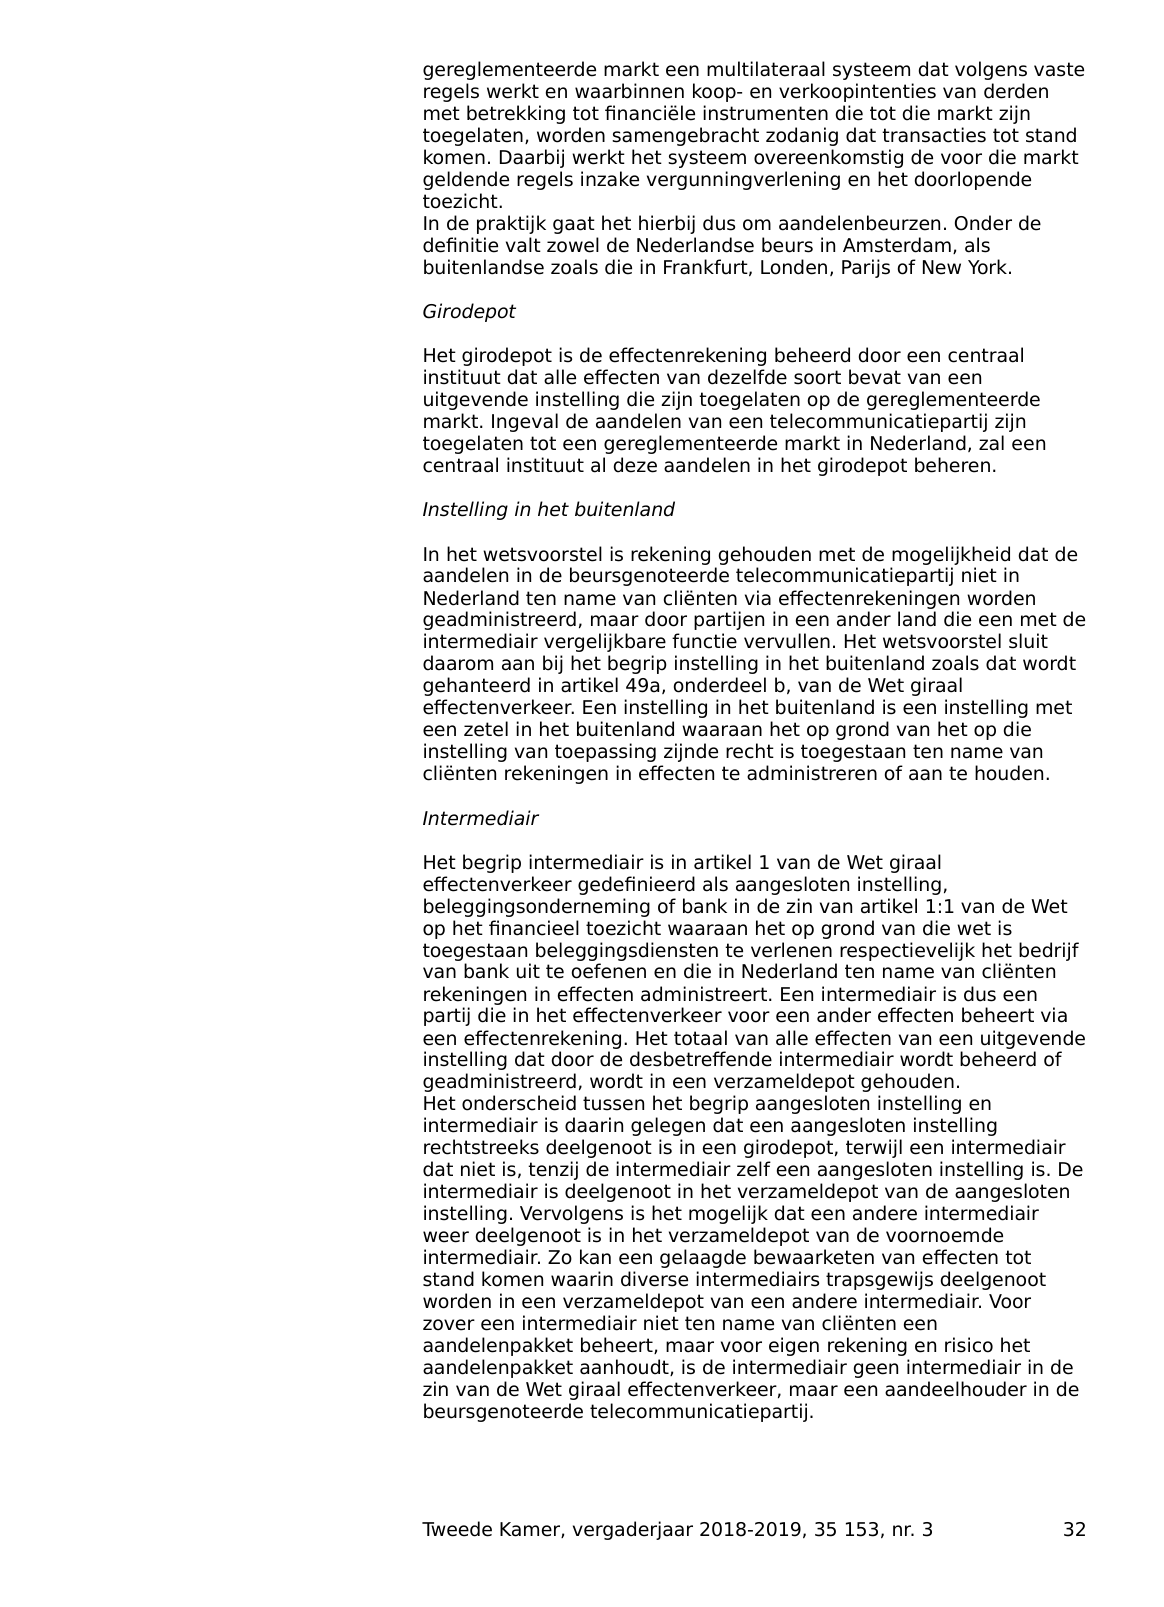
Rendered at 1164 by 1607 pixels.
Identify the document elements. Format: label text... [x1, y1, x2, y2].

text gereglementeerde markt een multilateraal systeem dat volgens vaste regels werkt en waarbinnen koop- en verkoopintenties van derden met betrekking tot financiële instrumenten die tot die markt zijn toegelaten, worden samengebracht zodanig dat transacties tot stand komen. Daarbij werkt het systeem overeenkomstig de voor die markt geldende regels inzake vergunningverlening en het doorlopende toezicht. [422, 59, 1087, 213]
text Het girodepot is de effectenrekening beheerd door een centraal instituut dat alle effecten van dezelfde soort bevat van een uitgevende instelling die zijn toegelaten op de gereglementeerde markt. Ingeval de aandelen van een telecommunicatiepartij zijn toegelaten tot een gereglementeerde markt in Nederland, zal een centraal instituut al deze aandelen in het girodepot beheren. [422, 345, 1087, 477]
subtitle Instelling in het buitenland [422, 499, 1087, 521]
text Het onderscheid tussen het begrip aangesloten instelling en intermediair is daarin gelegen dat een aangesloten instelling rechtstreeks deelgenoot is in een girodepot, terwijl een intermediair dat niet is, tenzij de intermediair zelf een aangesloten instelling is. De intermediair is deelgenoot in het verzameldepot van de aangesloten instelling. Vervolgens is het mogelijk dat een andere intermediair weer deelgenoot is in het verzameldepot van de voornoemde intermediair. Zo kan een gelaagde bewaarketen van effecten tot stand komen waarin diverse intermediairs trapsgewijs deelgenoot worden in een verzameldepot van een andere intermediair. Voor zover een intermediair niet ten name van cliënten een aandelenpakket beheert, maar voor eigen rekening en risico het aandelenpakket aanhoudt, is de intermediair geen intermediair in de zin van de Wet giraal effectenverkeer, maar een aandeelhouder in de beursgenoteerde telecommunicatiepartij. [422, 1093, 1087, 1423]
text Het begrip intermediair is in artikel 1 van de Wet giraal effectenverkeer gedefinieerd als aangesloten instelling, beleggingsonderneming of bank in de zin van artikel 1:1 van de Wet op het financieel toezicht waaraan het op grond van die wet is toegestaan beleggingsdiensten te verlenen respectievelijk het bedrijf van bank uit te oefenen en die in Nederland ten name van cliënten rekeningen in effecten administreert. Een intermediair is dus een partij die in het effectenverkeer voor een ander effecten beheert via een effectenrekening. Het totaal van alle effecten van een uitgevende instelling dat door de desbetreffende intermediair wordt beheerd of geadministreerd, wordt in een verzameldepot gehouden. [422, 852, 1087, 1093]
text In de praktijk gaat het hierbij dus om aandelenbeurzen. Onder de definitie valt zowel de Nederlandse beurs in Amsterdam, als buitenlandse zoals die in Frankfurt, Londen, Parijs of New York. [422, 213, 1087, 279]
subtitle Intermediair [422, 807, 1087, 829]
subtitle Girodepot [422, 301, 1087, 323]
text In het wetsvoorstel is rekening gehouden met de mogelijkheid dat de aandelen in de beursgenoteerde telecommunicatiepartij niet in Nederland ten name van cliënten via effectenrekeningen worden geadministreerd, maar door partijen in een ander land die een met de intermediair vergelijkbare functie vervullen. Het wetsvoorstel sluit daarom aan bij het begrip instelling in het buitenland zoals dat wordt gehanteerd in artikel 49a, onderdeel b, van de Wet giraal effectenverkeer. Een instelling in het buitenland is een instelling met een zetel in het buitenland waaraan het op grond van het op die instelling van toepassing zijnde recht is toegestaan ten name van cliënten rekeningen in effecten te administreren of aan te houden. [422, 543, 1087, 785]
